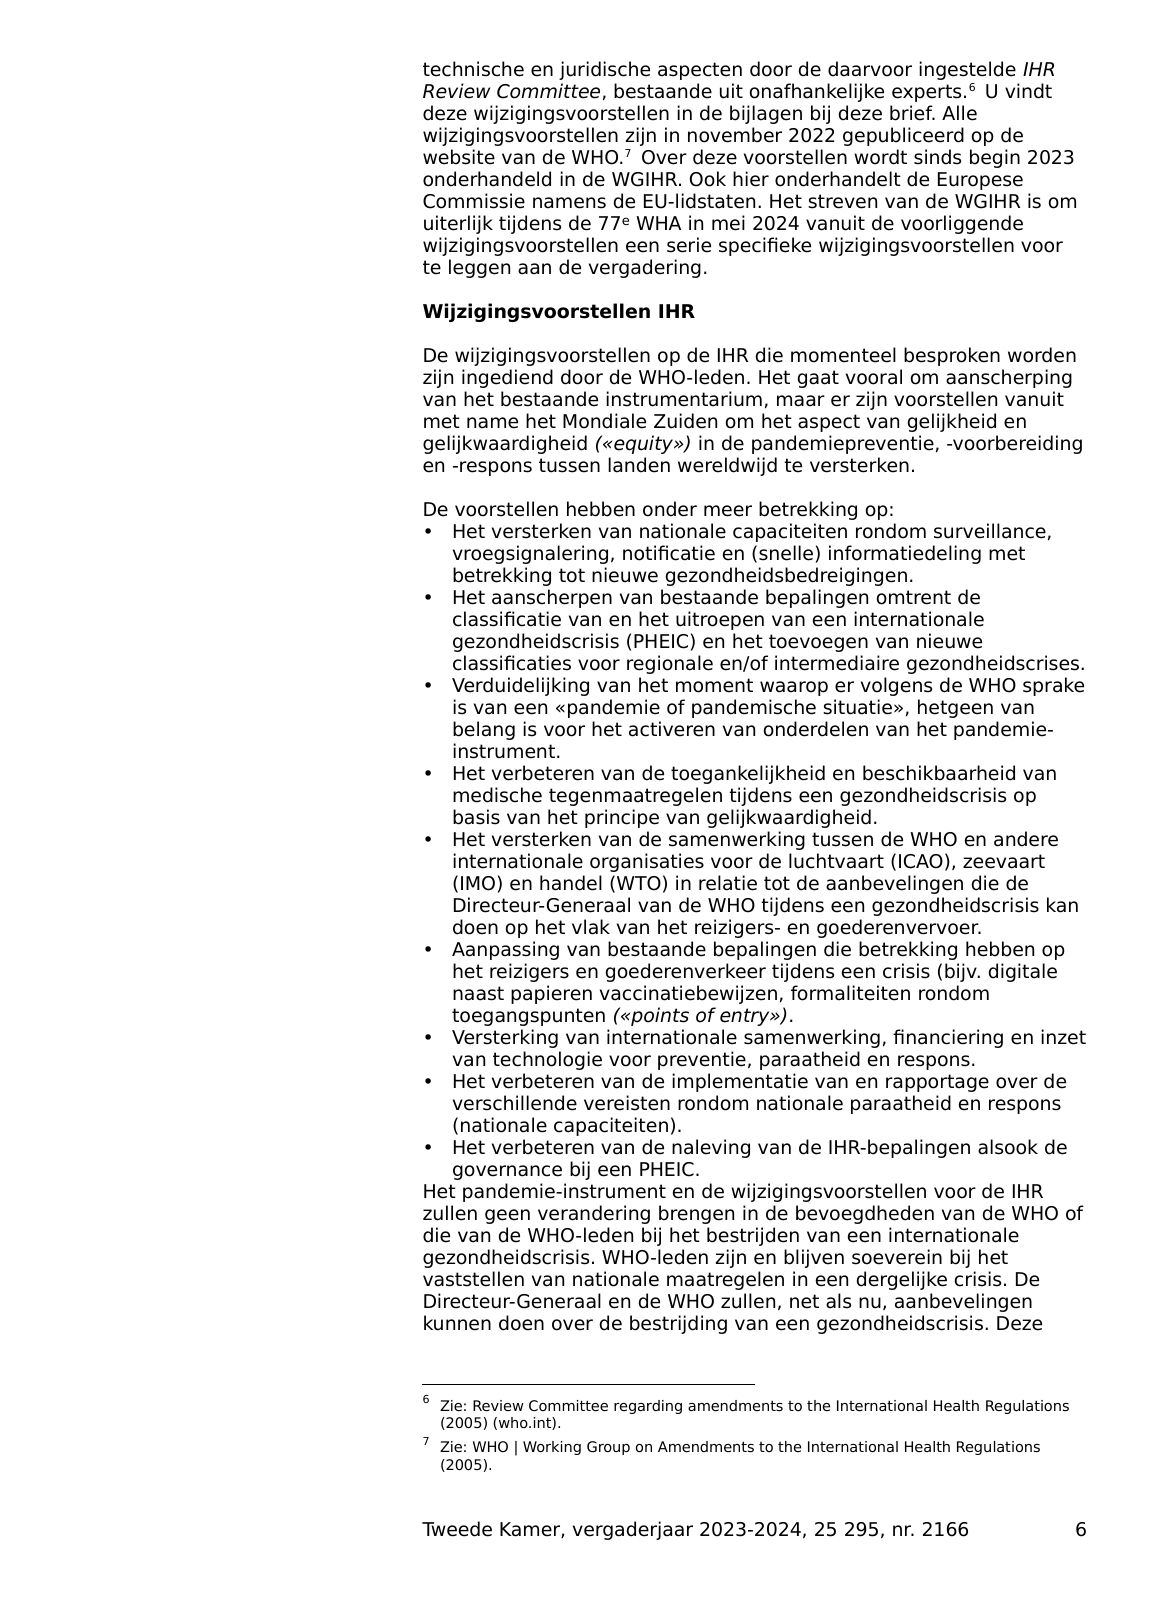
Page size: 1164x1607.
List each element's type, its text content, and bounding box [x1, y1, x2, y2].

text • Het verbeteren van de toegankelijkheid en beschikbaarheid van medische tegenmaatregelen tijdens een gezondheidscrisis op basis van het principe van gelijkwaardigheid. [422, 763, 1087, 829]
text • Het versterken van nationale capaciteiten rondom surveillance, vroegsignalering, notificatie en (snelle) informatiedeling met betrekking tot nieuwe gezondheidsbedreigingen. [422, 521, 1087, 587]
text • Verduidelijking van het moment waarop er volgens de WHO sprake is van een «pandemie of pandemische situatie», hetgeen van belang is voor het activeren van onderdelen van het pandemie-instrument. [422, 675, 1087, 763]
text Zie: WHO | Working Group on Amendments to the International Health Regulations (2005). [422, 1435, 1087, 1474]
text Zie: Review Committee regarding amendments to the International Health Regulations (2005) (who.int). [422, 1393, 1087, 1432]
text De voorstellen hebben onder meer betrekking op: [422, 499, 1087, 521]
text Het pandemie-instrument en de wijzigingsvoorstellen voor de IHR zullen geen verandering brengen in de bevoegdheden van de WHO of die van de WHO-leden bij het bestrijden van een internationale gezondheidscrisis. WHO-leden zijn en blijven soeverein bij het vaststellen van nationale maatregelen in een dergelijke crisis. De Directeur-Generaal en de WHO zullen, net als nu, aanbevelingen kunnen doen over de bestrijding van een gezondheidscrisis. Deze [422, 1181, 1087, 1334]
text De wijzigingsvoorstellen op de IHR die momenteel besproken worden zijn ingediend door de WHO-leden. Het gaat vooral om aanscherping van het bestaande instrumentarium, maar er zijn voorstellen vanuit met name het Mondiale Zuiden om het aspect van gelijkheid en gelijkwaardigheid («equity») in de pandemiepreventie, -voorbereiding en -respons tussen landen wereldwijd te versterken. [422, 345, 1087, 477]
text • Het verbeteren van de naleving van de IHR-bepalingen alsook de governance bij een PHEIC. [422, 1137, 1087, 1181]
text • Versterking van internationale samenwerking, financiering en inzet van technologie voor preventie, paraatheid en respons. [422, 1027, 1087, 1071]
subtitle Wijzigingsvoorstellen IHR [422, 301, 1087, 323]
text • Aanpassing van bestaande bepalingen die betrekking hebben op het reizigers en goederenverkeer tijdens een crisis (bijv. digitale naast papieren vaccinatiebewijzen, formaliteiten rondom toegangspunten («points of entry»). [422, 939, 1087, 1027]
text technische en juridische aspecten door de daarvoor ingestelde IHR Review Committee, bestaande uit onafhankelijke experts. U vindt deze wijzigingsvoorstellen in de bijlagen bij deze brief. Alle wijzigingsvoorstellen zijn in november 2022 gepubliceerd op de website van de WHO. Over deze voorstellen wordt sinds begin 2023 onderhandeld in de WGIHR. Ook hier onderhandelt de Europese Commissie namens de EU-lidstaten. Het streven van de WGIHR is om uiterlijk tijdens de 77e WHA in mei 2024 vanuit de voorliggende wijzigingsvoorstellen een serie specifieke wijzigingsvoorstellen voor te leggen aan de vergadering. [422, 59, 1087, 279]
text • Het verbeteren van de implementatie van en rapportage over de verschillende vereisten rondom nationale paraatheid en respons (nationale capaciteiten). [422, 1071, 1087, 1137]
text • Het versterken van de samenwerking tussen de WHO en andere internationale organisaties voor de luchtvaart (ICAO), zeevaart (IMO) en handel (WTO) in relatie tot de aanbevelingen die de Directeur-Generaal van de WHO tijdens een gezondheidscrisis kan doen op het vlak van het reizigers- en goederenvervoer. [422, 829, 1087, 939]
text • Het aanscherpen van bestaande bepalingen omtrent de classificatie van en het uitroepen van een internationale gezondheidscrisis (PHEIC) en het toevoegen van nieuwe classificaties voor regionale en/of intermediaire gezondheidscrises. [422, 587, 1087, 675]
